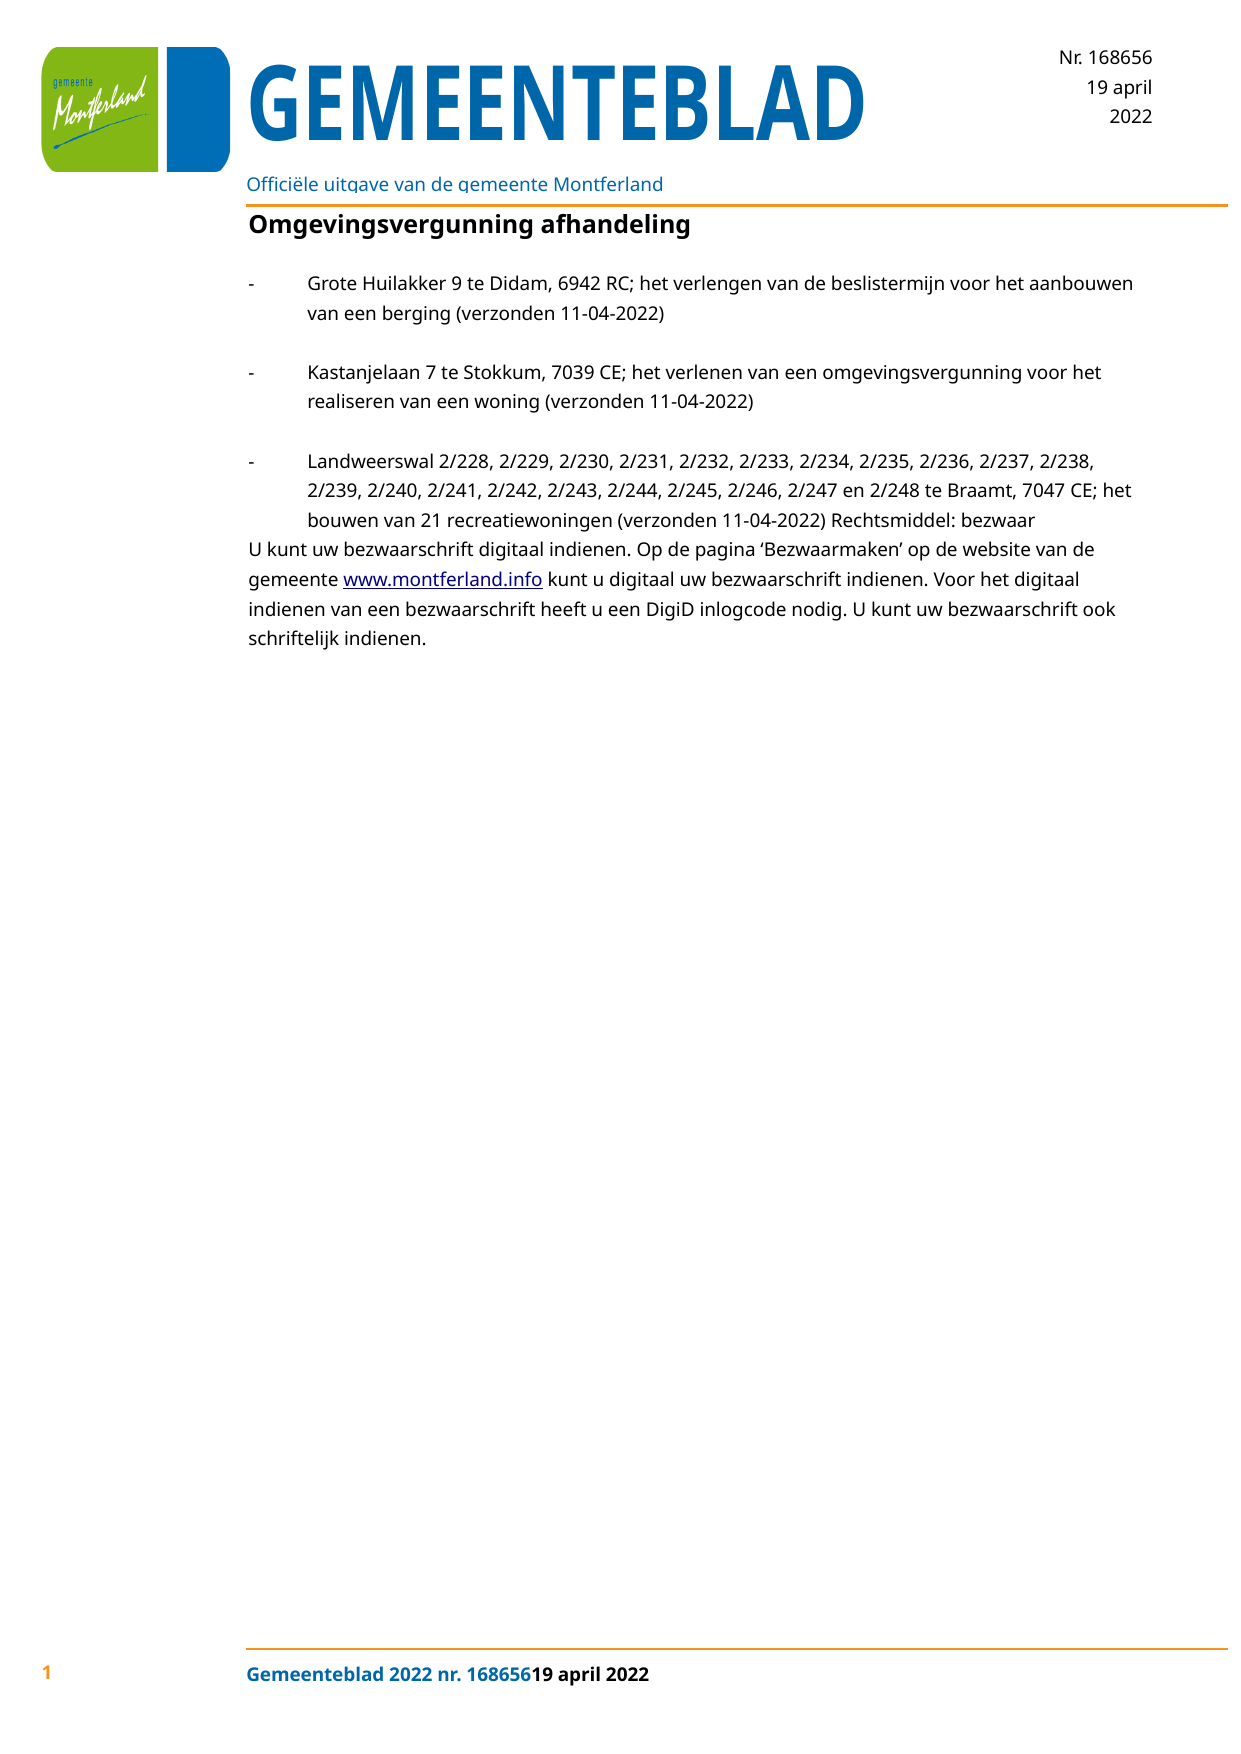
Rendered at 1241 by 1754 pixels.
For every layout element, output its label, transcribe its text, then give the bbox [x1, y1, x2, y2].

text U kunt uw bezwaarschrift digitaal indienen. Op de pagina ‘Bezwaarmaken’ op de website van de gemeente www.montferland.info kunt u digitaal uw bezwaarschrift indienen. Voor het digitaal indienen van een bezwaarschrift heeft u een DigiD inlogcode nodig. U kunt uw bezwaarschrift ook schriftelijk indienen. [248, 537, 1152, 651]
list Grote Huilakker 9 te Didam, 6942 RC; het verlengen van de beslistermijn voor het aanbouwen van een berging (verzonden 11-04-2022) [248, 270, 1152, 326]
list Landweerswal 2/228, 2/229, 2/230, 2/231, 2/232, 2/233, 2/234, 2/235, 2/236, 2/237, 2/238, 2/239, 2/240, 2/241, 2/242, 2/243, 2/244, 2/245, 2/246, 2/247 en 2/248 te Braamt, 7047 CE; het bouwen van 21 recreatiewoningen (verzonden 11-04-2022) Rechtsmiddel: bezwaar [248, 448, 1152, 533]
list Kastanjelaan 7 te Stokkum, 7039 CE; het verlenen van een omgevingsvergunning voor het realiseren van een woning (verzonden 11-04-2022) [248, 359, 1152, 414]
picture [41, 47, 231, 172]
text Omgevingsvergunning afhandeling [248, 207, 1152, 241]
